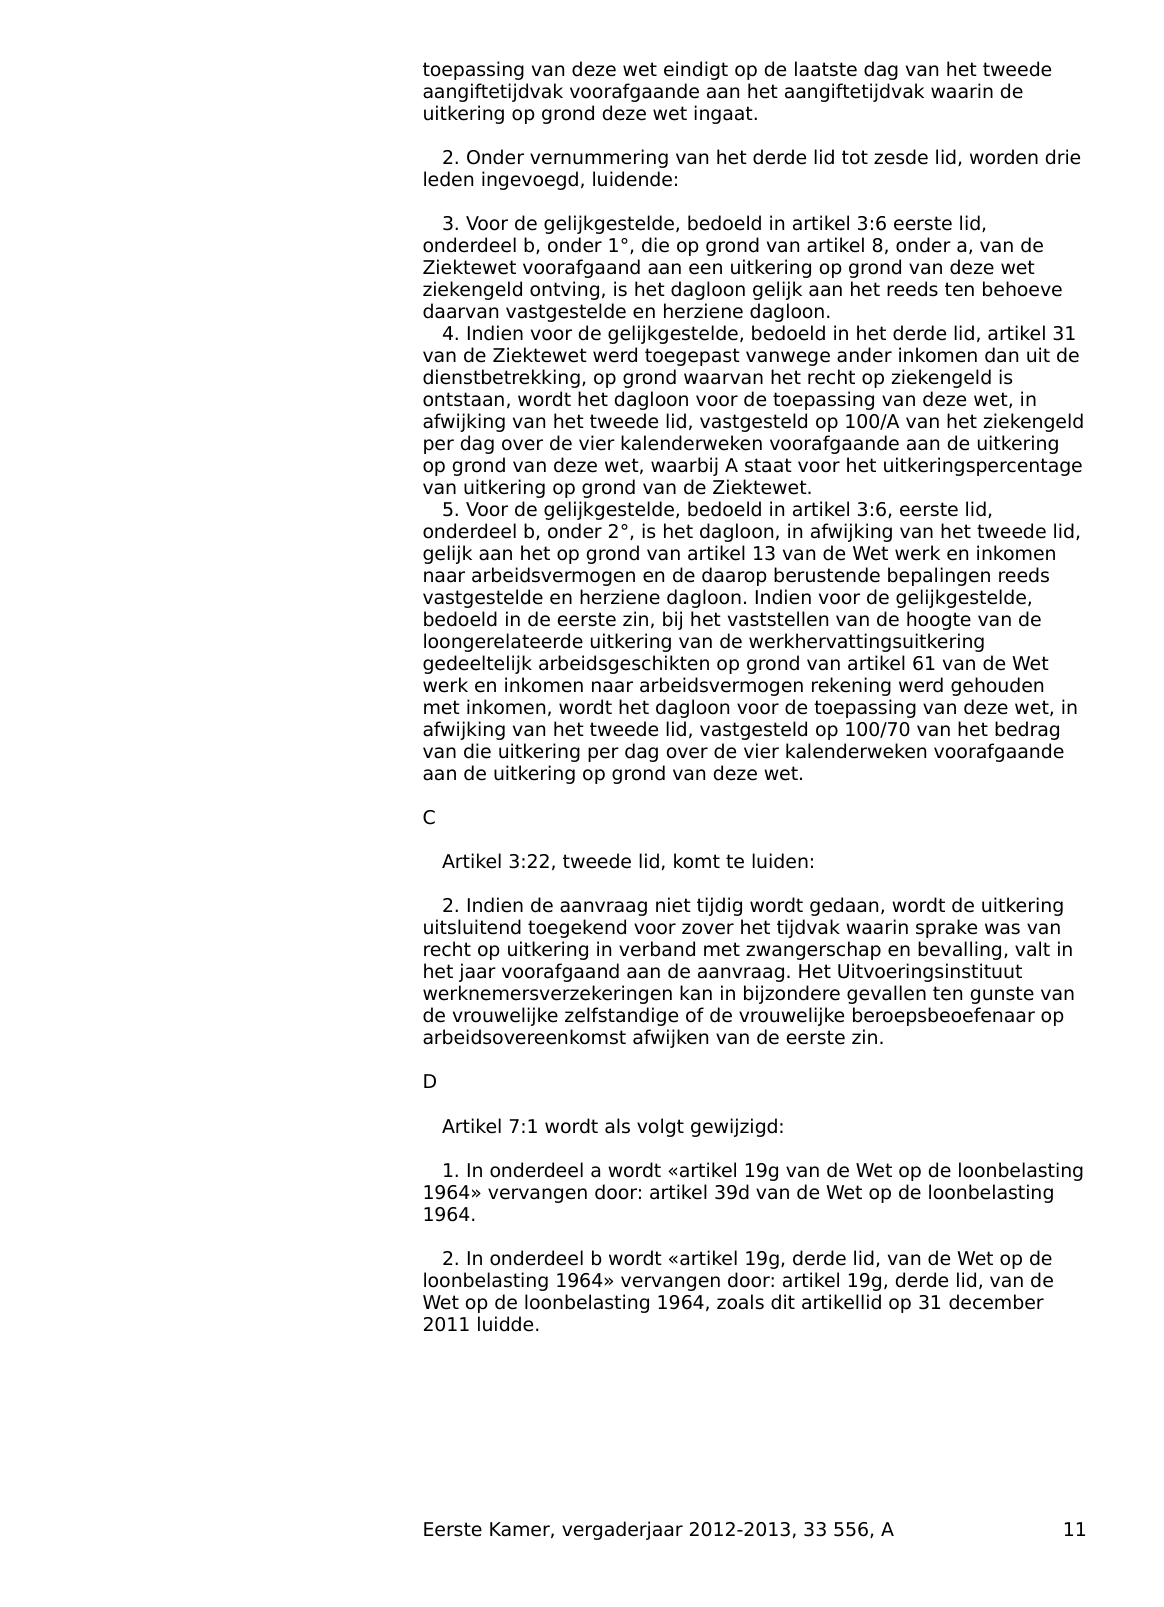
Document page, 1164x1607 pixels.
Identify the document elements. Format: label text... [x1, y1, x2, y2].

text Artikel 3:22, tweede lid, komt te luiden: [422, 851, 1087, 873]
text 1. In onderdeel a wordt «artikel 19g van de Wet op de loonbelasting 1964» vervangen door: artikel 39d van de Wet op de loonbelasting 1964. [422, 1160, 1087, 1226]
text C [422, 807, 1087, 829]
text 2. Onder vernummering van het derde lid tot zesde lid, worden drie leden ingevoegd, luidende: [422, 147, 1087, 191]
text D [422, 1071, 1087, 1093]
text 5. Voor de gelijkgestelde, bedoeld in artikel 3:6, eerste lid, onderdeel b, onder 2°, is het dagloon, in afwijking van het tweede lid, gelijk aan het op grond van artikel 13 van de Wet werk en inkomen naar arbeidsvermogen en de daarop berustende bepalingen reeds vastgestelde en herziene dagloon. Indien voor de gelijkgestelde, bedoeld in de eerste zin, bij het vaststellen van de hoogte van de loongerelateerde uitkering van de werkhervattingsuitkering gedeeltelijk arbeidsgeschikten op grond van artikel 61 van de Wet werk en inkomen naar arbeidsvermogen rekening werd gehouden met inkomen, wordt het dagloon voor de toepassing van deze wet, in afwijking van het tweede lid, vastgesteld op 100/70 van het bedrag van die uitkering per dag over de vier kalenderweken voorafgaande aan de uitkering op grond van deze wet. [422, 499, 1087, 785]
text Artikel 7:1 wordt als volgt gewijzigd: [422, 1116, 1087, 1137]
text 2. Indien de aanvraag niet tijdig wordt gedaan, wordt de uitkering uitsluitend toegekend voor zover het tijdvak waarin sprake was van recht op uitkering in verband met zwangerschap en bevalling, valt in het jaar voorafgaand aan de aanvraag. Het Uitvoeringsinstituut werknemersverzekeringen kan in bijzondere gevallen ten gunste van de vrouwelijke zelfstandige of de vrouwelijke beroepsbeoefenaar op arbeidsovereenkomst afwijken van de eerste zin. [422, 895, 1087, 1049]
text 4. Indien voor de gelijkgestelde, bedoeld in het derde lid, artikel 31 van de Ziektewet werd toegepast vanwege ander inkomen dan uit de dienstbetrekking, op grond waarvan het recht op ziekengeld is ontstaan, wordt het dagloon voor de toepassing van deze wet, in afwijking van het tweede lid, vastgesteld op 100/A van het ziekengeld per dag over de vier kalenderweken voorafgaande aan de uitkering op grond van deze wet, waarbij A staat voor het uitkeringspercentage van uitkering op grond van de Ziektewet. [422, 323, 1087, 499]
text toepassing van deze wet eindigt op de laatste dag van het tweede aangiftetijdvak voorafgaande aan het aangiftetijdvak waarin de uitkering op grond deze wet ingaat. [422, 59, 1087, 125]
text 3. Voor de gelijkgestelde, bedoeld in artikel 3:6 eerste lid, onderdeel b, onder 1°, die op grond van artikel 8, onder a, van de Ziektewet voorafgaand aan een uitkering op grond van deze wet ziekengeld ontving, is het dagloon gelijk aan het reeds ten behoeve daarvan vastgestelde en herziene dagloon. [422, 213, 1087, 323]
text 2. In onderdeel b wordt «artikel 19g, derde lid, van de Wet op de loonbelasting 1964» vervangen door: artikel 19g, derde lid, van de Wet op de loonbelasting 1964, zoals dit artikellid op 31 december 2011 luidde. [422, 1248, 1087, 1336]
